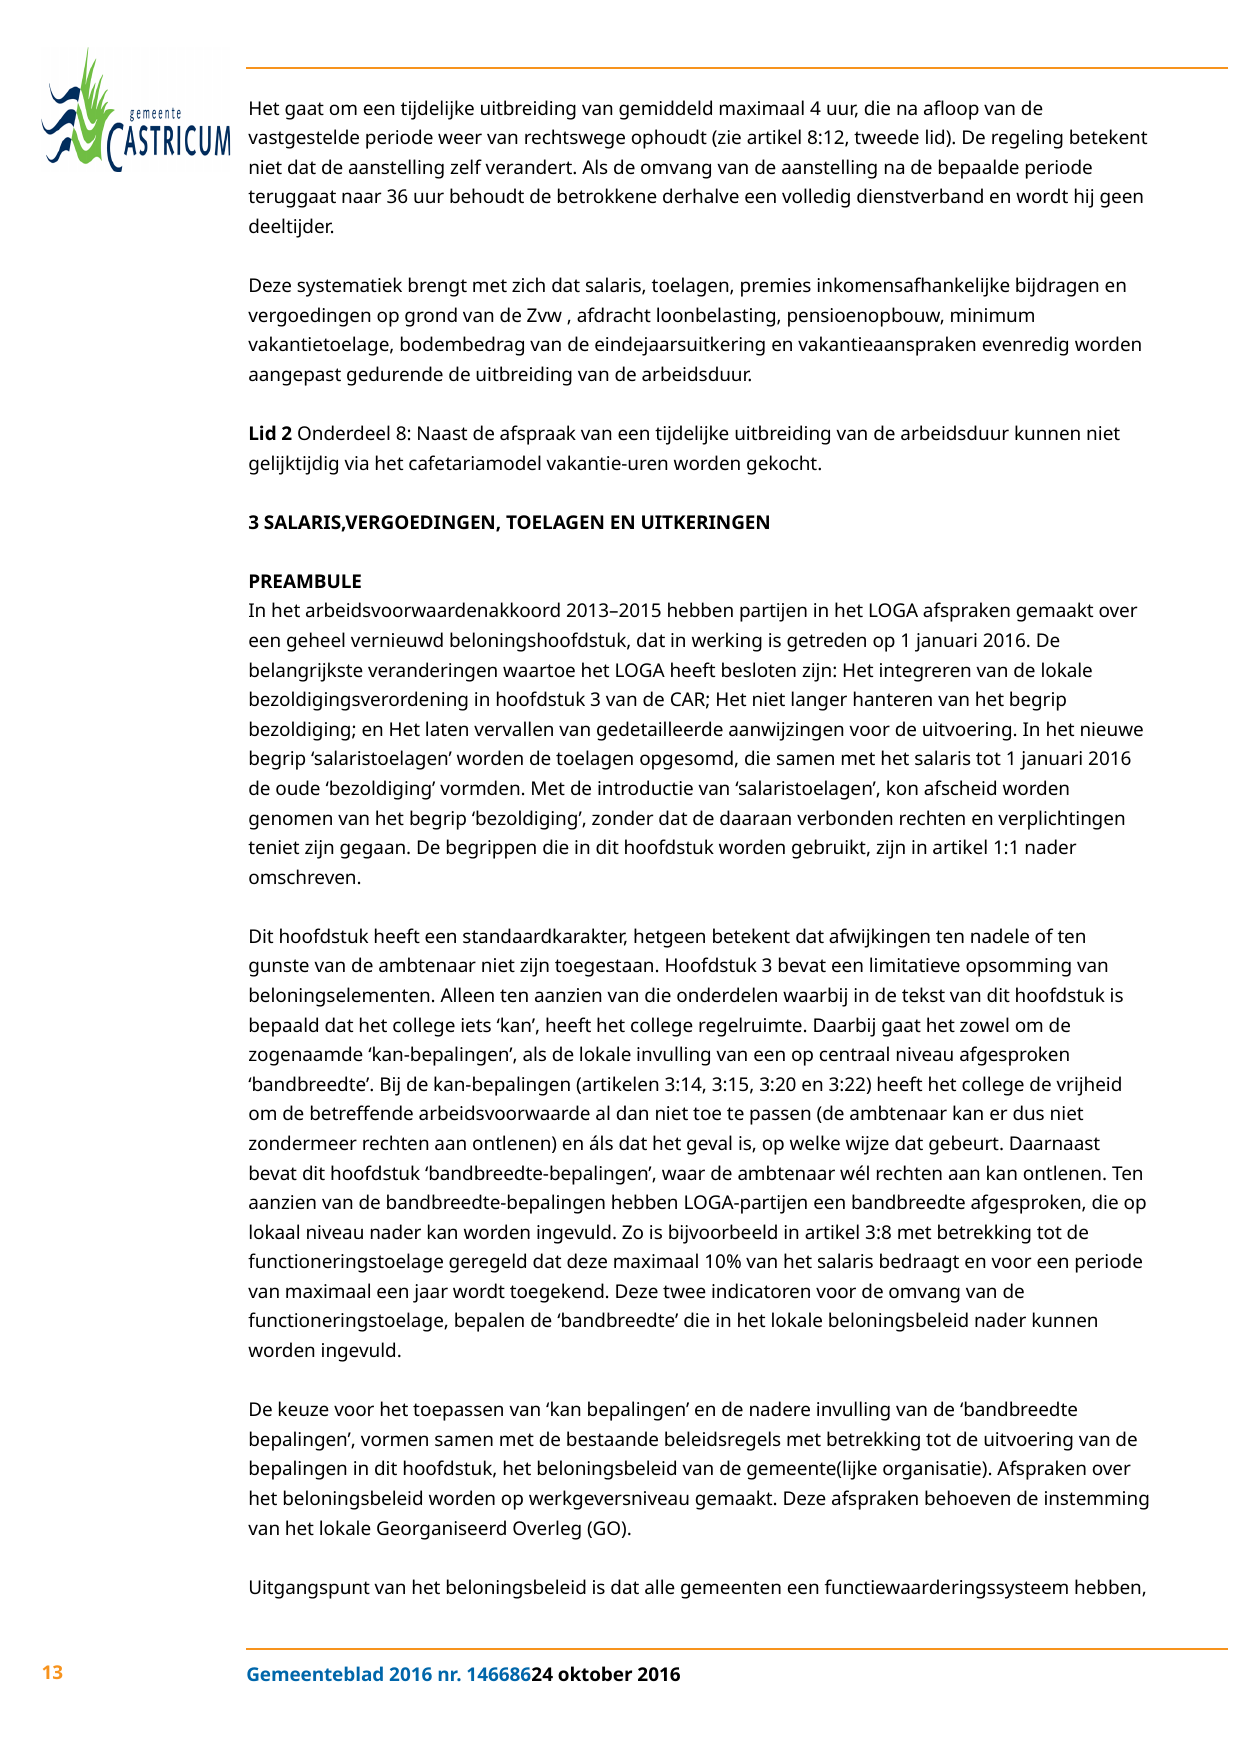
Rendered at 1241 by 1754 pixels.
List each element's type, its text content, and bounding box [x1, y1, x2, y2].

text De keuze voor het toepassen van ‘kan bepalingen’ en de nadere invulling van de ‘bandbreedte bepalingen’, vormen samen met de bestaande beleidsregels met betrekking tot de uitvoering van de bepalingen in dit hoofdstuk, het beloningsbeleid van de gemeente(lijke organisatie). Afspraken over het beloningsbeleid worden op werkgeversniveau gemaakt. Deze afspraken behoeven de instemming van het lokale Georganiseerd Overleg (GO). [248, 1396, 1152, 1541]
text Lid 2 Onderdeel 8: Naast de afspraak van een tijdelijke uitbreiding van de arbeidsduur kunnen niet gelijktijdig via het cafetariamodel vakantie-uren worden gekocht. [248, 420, 1152, 476]
text Het gaat om een tijdelijke uitbreiding van gemiddeld maximaal 4 uur, die na afloop van de vastgestelde periode weer van rechtswege ophoudt (zie artikel 8:12, tweede lid). De regeling betekent niet dat de aanstelling zelf verandert. Als de omvang van de aanstelling na de bepaalde periode teruggaat naar 36 uur behoudt de betrokkene derhalve een volledig dienstverband en wordt hij geen deeltijder. [248, 95, 1152, 239]
text 3 SALARIS,VERGOEDINGEN, TOELAGEN EN UITKERINGEN [248, 509, 1152, 535]
text Uitgangspunt van het beloningsbeleid is dat alle gemeenten een functiewaarderingssysteem hebben, [248, 1574, 1152, 1600]
picture [41, 47, 231, 172]
text In het arbeidsvoorwaardenakkoord 2013–2015 hebben partijen in het LOGA afspraken gemaakt over een geheel vernieuwd beloningshoofdstuk, dat in werking is getreden op 1 januari 2016. De belangrijkste veranderingen waartoe het LOGA heeft besloten zijn: Het integreren van de lokale bezoldigingsverordening in hoofdstuk 3 van de CAR; Het niet langer hanteren van het begrip bezoldiging; en Het laten vervallen van gedetailleerde aanwijzingen voor de uitvoering. In het nieuwe begrip ‘salaristoelagen’ worden de toelagen opgesomd, die samen met het salaris tot 1 januari 2016 de oude ‘bezoldiging’ vormden. Met de introductie van ‘salaristoelagen’, kon afscheid worden genomen van het begrip ‘bezoldiging’, zonder dat de daaraan verbonden rechten en verplichtingen teniet zijn gegaan. De begrippen die in dit hoofdstuk worden gebruikt, zijn in artikel 1:1 nader omschreven. [248, 598, 1152, 890]
text Dit hoofdstuk heeft een standaardkarakter, hetgeen betekent dat afwijkingen ten nadele of ten gunste van de ambtenaar niet zijn toegestaan. Hoofdstuk 3 bevat een limitatieve opsomming van beloningselementen. Alleen ten aanzien van die onderdelen waarbij in de tekst van dit hoofdstuk is bepaald dat het college iets ‘kan’, heeft het college regelruimte. Daarbij gaat het zowel om de zogenaamde ‘kan-bepalingen’, als de lokale invulling van een op centraal niveau afgesproken ‘bandbreedte’. Bij de kan-bepalingen (artikelen 3:14, 3:15, 3:20 en 3:22) heeft het college de vrijheid om de betreffende arbeidsvoorwaarde al dan niet toe te passen (de ambtenaar kan er dus niet zondermeer rechten aan ontlenen) en áls dat het geval is, op welke wijze dat gebeurt. Daarnaast bevat dit hoofdstuk ‘bandbreedte-bepalingen’, waar de ambtenaar wél rechten aan kan ontlenen. Ten aanzien van de bandbreedte-bepalingen hebben LOGA-partijen een bandbreedte afgesproken, die op lokaal niveau nader kan worden ingevuld. Zo is bijvoorbeeld in artikel 3:8 met betrekking tot de functioneringstoelage geregeld dat deze maximaal 10% van het salaris bedraagt en voor een periode van maximaal een jaar wordt toegekend. Deze twee indicatoren voor de omvang van de functioneringstoelage, bepalen de ‘bandbreedte’ die in het lokale beloningsbeleid nader kunnen worden ingevuld. [248, 923, 1152, 1363]
text PREAMBULE [248, 568, 1152, 594]
text Deze systematiek brengt met zich dat salaris, toelagen, premies inkomensafhankelijke bijdragen en vergoedingen op grond van de Zvw , afdracht loonbelasting, pensioenopbouw, minimum vakantietoelage, bodembedrag van de eindejaarsuitkering en vakantieaanspraken evenredig worden aangepast gedurende de uitbreiding van de arbeidsduur. [248, 272, 1152, 387]
